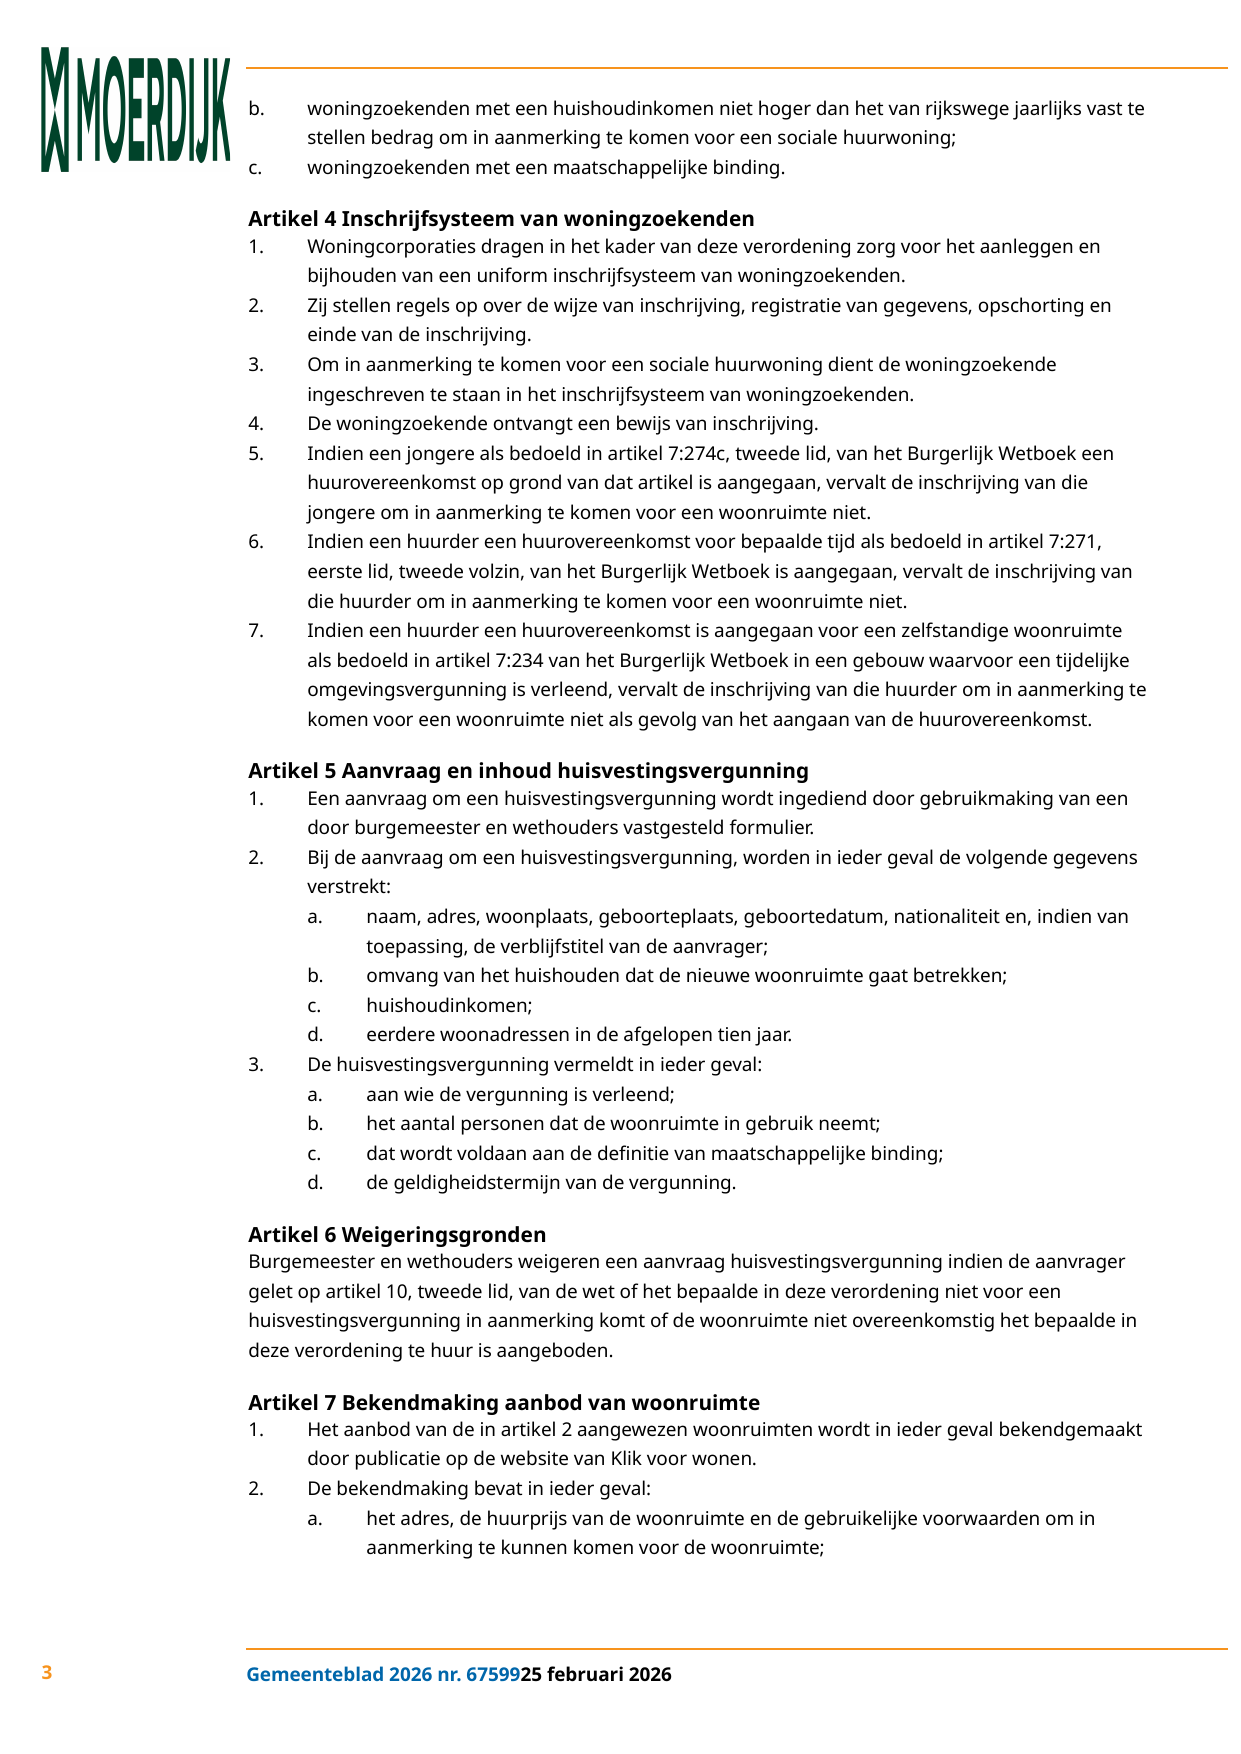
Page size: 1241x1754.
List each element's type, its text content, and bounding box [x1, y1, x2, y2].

list de geldigheidstermijn van de vergunning. [307, 1169, 1152, 1195]
list woningzoekenden met een huishoudinkomen niet hoger dan het van rijkswege jaarlijks vast te stellen bedrag om in aanmerking te komen voor een sociale huurwoning; [248, 95, 1152, 150]
list huishoudinkomen; [307, 992, 1152, 1018]
list naam, adres, woonplaats, geboorteplaats, geboortedatum, nationaliteit en, indien van toepassing, de verblijfstitel van de aanvrager; [307, 903, 1152, 959]
text Artikel 4 Inschrijfsysteem van woningzoekenden [248, 204, 1152, 233]
text Burgemeester en wethouders weigeren een aanvraag huisvestingsvergunning indien de aanvrager gelet op artikel 10, tweede lid, van de wet of het bepaalde in deze verordening niet voor een huisvestingsvergunning in aanmerking komt of de woonruimte niet overeenkomstig het bepaalde in deze verordening te huur is aangeboden. [248, 1248, 1152, 1363]
list Indien een huurder een huurovereenkomst voor bepaalde tijd als bedoeld in artikel 7:271, eerste lid, tweede volzin, van het Burgerlijk Wetboek is aangegaan, vervalt de inschrijving van die huurder om in aanmerking te komen voor een woonruimte niet. [248, 529, 1152, 613]
list De bekendmaking bevat in ieder geval: [248, 1475, 1152, 1501]
text Artikel 5 Aanvraag en inhoud huisvestingsvergunning [248, 757, 1152, 785]
list woningzoekenden met een maatschappelijke binding. [248, 154, 1152, 180]
list het adres, de huurprijs van de woonruimte en de gebruikelijke voorwaarden om in aanmerking te kunnen komen voor de woonruimte; [307, 1505, 1152, 1560]
list Bij de aanvraag om een huisvestingsvergunning, worden in ieder geval de volgende gegevens verstrekt: [248, 844, 1152, 899]
list Het aanbod van de in artikel 2 aangewezen woonruimten wordt in ieder geval bekendgemaakt door publicatie op de website van Klik voor wonen. [248, 1416, 1152, 1471]
list Een aanvraag om een huisvestingsvergunning wordt ingediend door gebruikmaking van een door burgemeester en wethouders vastgesteld formulier. [248, 785, 1152, 840]
list Indien een jongere als bedoeld in artikel 7:274c, tweede lid, van het Burgerlijk Wetboek een huurovereenkomst op grond van dat artikel is aangegaan, vervalt de inschrijving van die jongere om in aanmerking te komen voor een woonruimte niet. [248, 440, 1152, 525]
list Zij stellen regels op over de wijze van inschrijving, registratie van gegevens, opschorting en einde van de inschrijving. [248, 292, 1152, 347]
list omvang van het huishouden dat de nieuwe woonruimte gaat betrekken; [307, 962, 1152, 988]
picture [41, 47, 231, 172]
list Woningcorporaties dragen in het kader van deze verordening zorg voor het aanleggen en bijhouden van een uniform inschrijfsysteem van woningzoekenden. [248, 233, 1152, 288]
list eerdere woonadressen in de afgelopen tien jaar. [307, 1022, 1152, 1047]
text Artikel 6 Weigeringsgronden [248, 1220, 1152, 1248]
list Om in aanmerking te komen voor een sociale huurwoning dient de woningzoekende ingeschreven te staan in het inschrijfsysteem van woningzoekenden. [248, 351, 1152, 406]
list het aantal personen dat de woonruimte in gebruik neemt; [307, 1110, 1152, 1136]
list Indien een huurder een huurovereenkomst is aangegaan voor een zelfstandige woonruimte als bedoeld in artikel 7:234 van het Burgerlijk Wetboek in een gebouw waarvoor een tijdelijke omgevingsvergunning is verleend, vervalt de inschrijving van die huurder om in aanmerking te komen voor een woonruimte niet als gevolg van het aangaan van de huurovereenkomst. [248, 617, 1152, 732]
text Artikel 7 Bekendmaking aanbod van woonruimte [248, 1388, 1152, 1416]
list De woningzoekende ontvangt een bewijs van inschrijving. [248, 410, 1152, 436]
list De huisvestingsvergunning vermeldt in ieder geval: [248, 1051, 1152, 1077]
list dat wordt voldaan aan de definitie van maatschappelijke binding; [307, 1140, 1152, 1166]
list aan wie de vergunning is verleend; [307, 1081, 1152, 1107]
